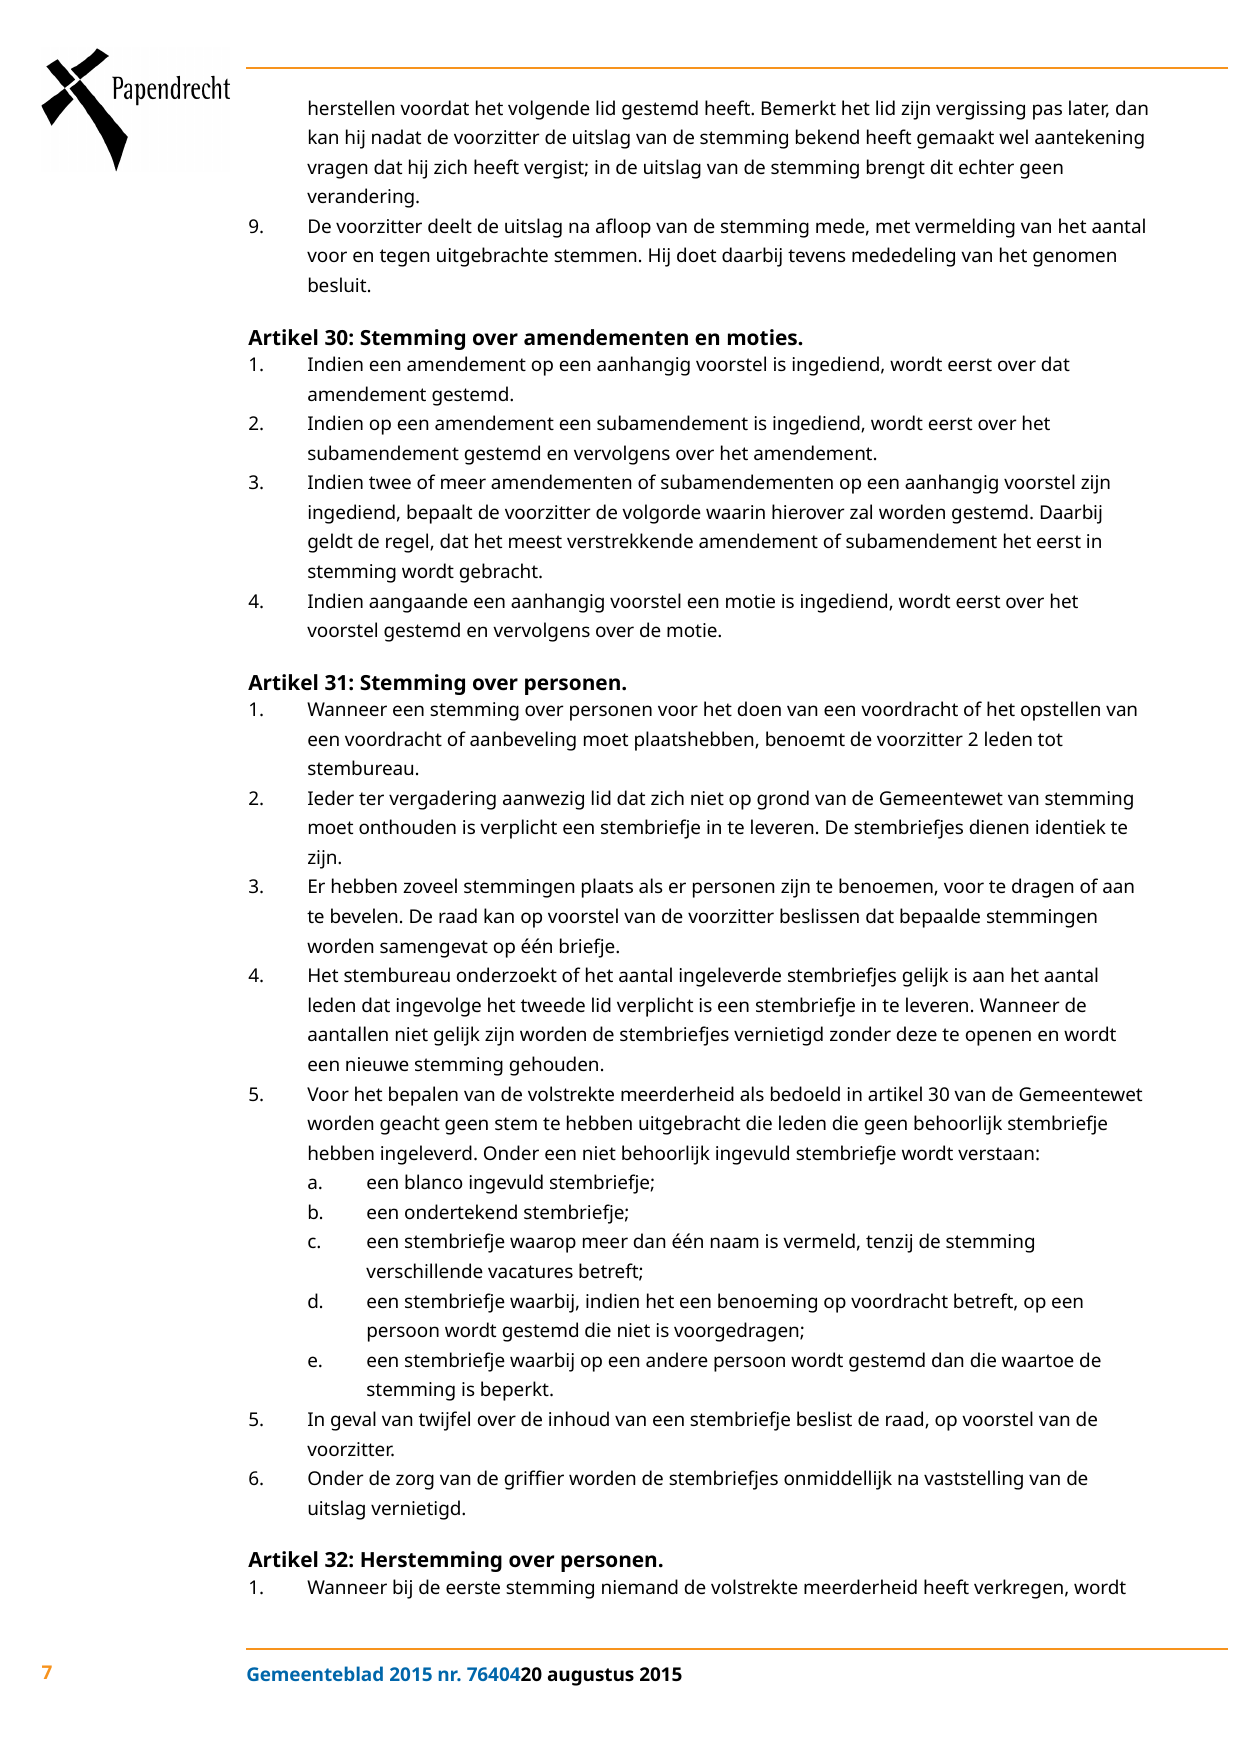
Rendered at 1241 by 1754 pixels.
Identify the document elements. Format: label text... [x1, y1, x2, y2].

list Wanneer bij de eerste stemming niemand de volstrekte meerderheid heeft verkregen, wordt [248, 1574, 1152, 1599]
list In geval van twijfel over de inhoud van een stembriefje beslist de raad, op voorstel van de voorzitter. [248, 1406, 1152, 1462]
text Artikel 31: Stemming over personen. [248, 668, 1152, 696]
list Wanneer een stemming over personen voor het doen van een voordracht of het opstellen van een voordracht of aanbeveling moet plaatshebben, benoemt de voorzitter 2 leden tot stembureau. [248, 696, 1152, 781]
list een stembriefje waarop meer dan één naam is vermeld, tenzij de stemming verschillende vacatures betreft; [307, 1229, 1152, 1284]
list Indien aangaande een aanhangig voorstel een motie is ingediend, wordt eerst over het voorstel gestemd en vervolgens over de motie. [248, 588, 1152, 643]
list Indien twee of meer amendementen of subamendementen op een aanhangig voorstel zijn ingediend, bepaalt de voorzitter de volgorde waarin hierover zal worden gestemd. Daarbij geldt de regel, dat het meest verstrekkende amendement of subamendement het eerst in stemming wordt gebracht. [248, 469, 1152, 584]
list Indien op een amendement een subamendement is ingediend, wordt eerst over het subamendement gestemd en vervolgens over het amendement. [248, 410, 1152, 466]
list een blanco ingevuld stembriefje; [307, 1169, 1152, 1195]
list een stembriefje waarbij op een andere persoon wordt gestemd dan die waartoe de stemming is beperkt. [307, 1347, 1152, 1402]
text Artikel 32: Herstemming over personen. [248, 1545, 1152, 1574]
list een ondertekend stembriefje; [307, 1199, 1152, 1225]
list herstellen voordat het volgende lid gestemd heeft. Bemerkt het lid zijn vergissing pas later, dan kan hij nadat de voorzitter de uitslag van de stemming bekend heeft gemaakt wel aantekening vragen dat hij zich heeft vergist; in de uitslag van de stemming brengt dit echter geen verandering. [248, 95, 1152, 209]
list Onder de zorg van de griffier worden de stembriefjes onmiddellijk na vaststelling van de uitslag vernietigd. [248, 1465, 1152, 1521]
list Ieder ter vergadering aanwezig lid dat zich niet op grond van de Gemeentewet van stemming moet onthouden is verplicht een stembriefje in te leveren. De stembriefjes dienen identiek te zijn. [248, 785, 1152, 870]
list De voorzitter deelt de uitslag na afloop van de stemming mede, met vermelding van het aantal voor en tegen uitgebrachte stemmen. Hij doet daarbij tevens mededeling van het genomen besluit. [248, 213, 1152, 298]
picture [41, 47, 231, 172]
list Voor het bepalen van de volstrekte meerderheid als bedoeld in artikel 30 van de Gemeentewet worden geacht geen stem te hebben uitgebracht die leden die geen behoorlijk stembriefje hebben ingeleverd. Onder een niet behoorlijk ingevuld stembriefje wordt verstaan: [248, 1081, 1152, 1166]
text Artikel 30: Stemming over amendementen en moties. [248, 323, 1152, 351]
list een stembriefje waarbij, indien het een benoeming op voordracht betreft, op een persoon wordt gestemd die niet is voorgedragen; [307, 1288, 1152, 1343]
list Indien een amendement op een aanhangig voorstel is ingediend, wordt eerst over dat amendement gestemd. [248, 351, 1152, 406]
list Er hebben zoveel stemmingen plaats als er personen zijn te benoemen, voor te dragen of aan te bevelen. De raad kan op voorstel van de voorzitter beslissen dat bepaalde stemmingen worden samengevat op één briefje. [248, 874, 1152, 959]
list Het stembureau onderzoekt of het aantal ingeleverde stembriefjes gelijk is aan het aantal leden dat ingevolge het tweede lid verplicht is een stembriefje in te leveren. Wanneer de aantallen niet gelijk zijn worden de stembriefjes vernietigd zonder deze te openen en wordt een nieuwe stemming gehouden. [248, 962, 1152, 1077]
